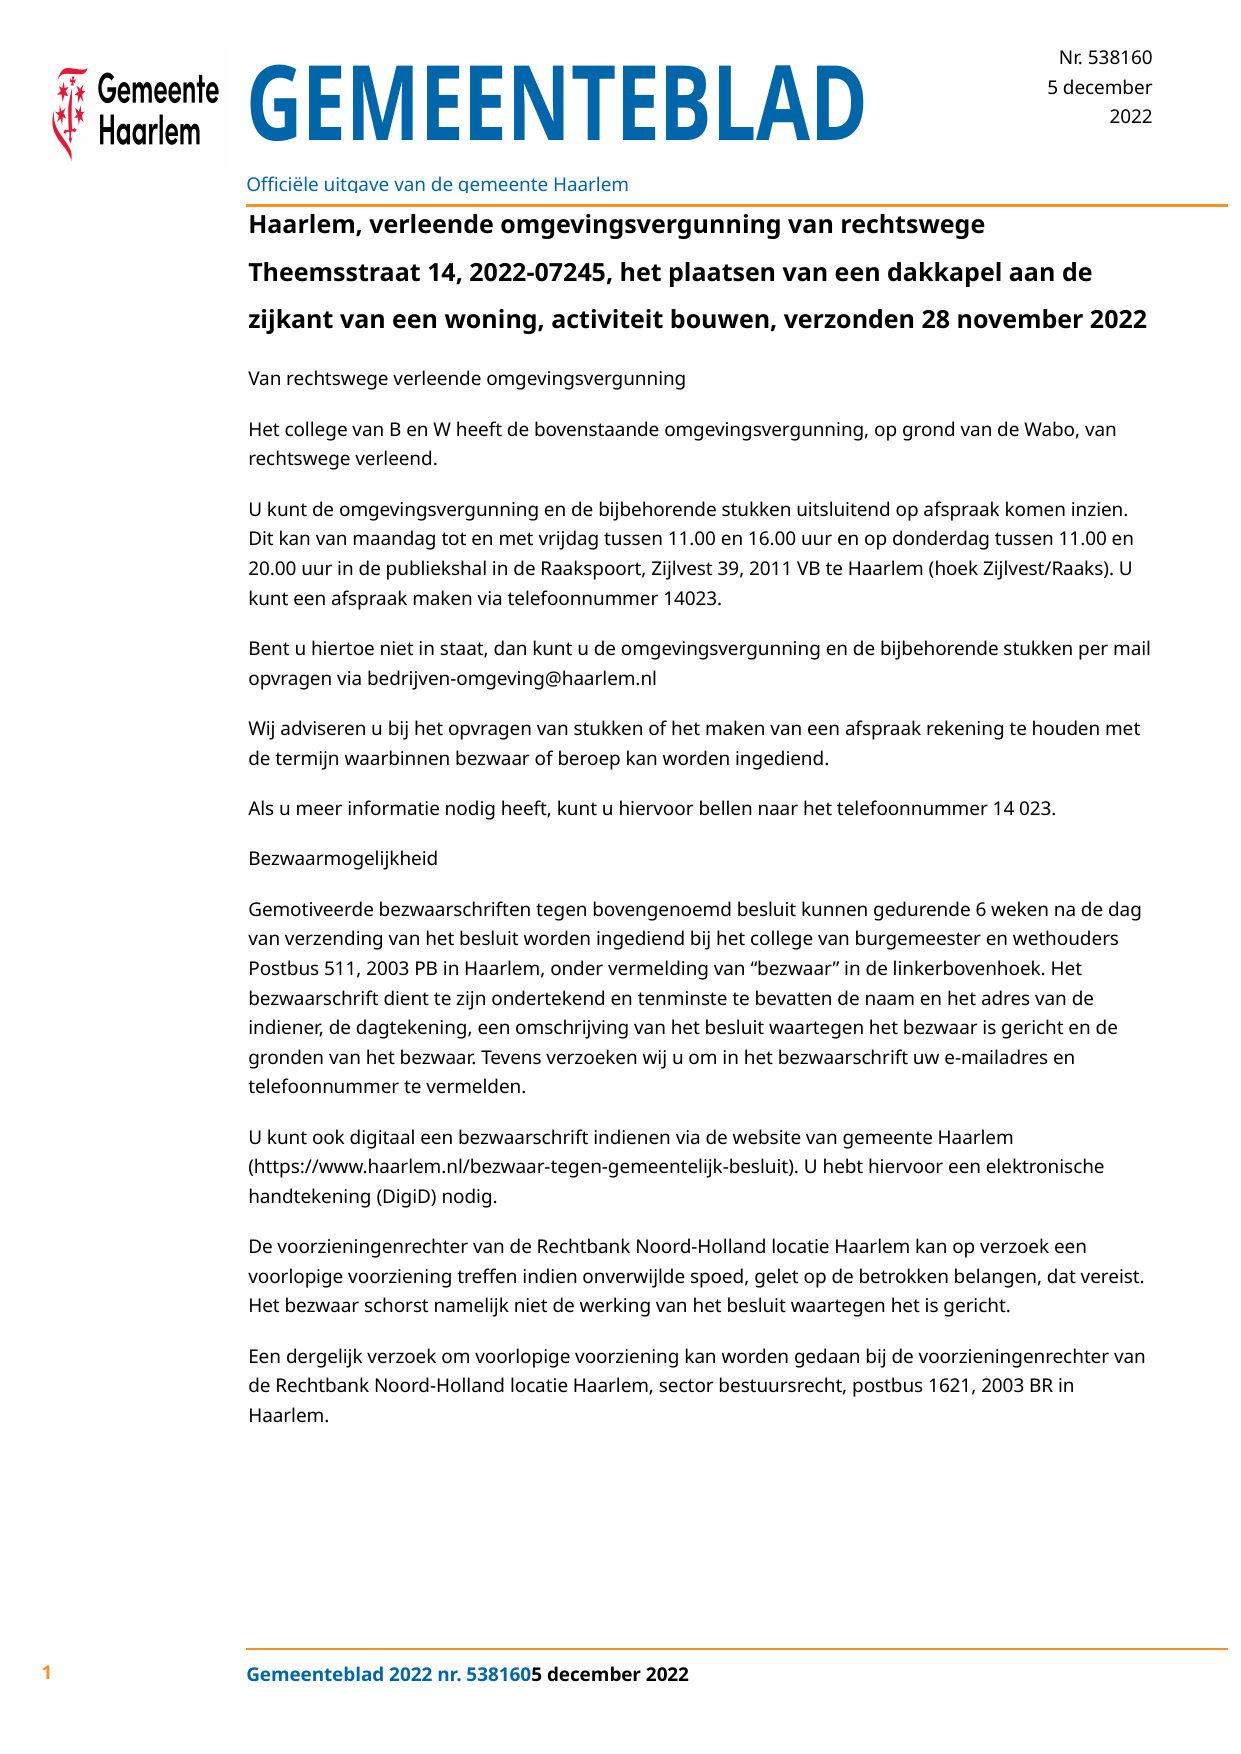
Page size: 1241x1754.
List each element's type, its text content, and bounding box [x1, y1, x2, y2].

text Van rechtswege verleende omgevingsvergunning [248, 366, 1152, 391]
text Bezwaarmogelijkheid [248, 846, 1152, 871]
text Wij adviseren u bij het opvragen van stukken of het maken van een afspraak rekening te houden met de termijn waarbinnen bezwaar of beroep kan worden ingediend. [248, 715, 1152, 770]
picture [41, 47, 231, 172]
text Het college van B en W heeft de bovenstaande omgevingsvergunning, op grond van de Wabo, van rechtswege verleend. [248, 416, 1152, 471]
text Haarlem, verleende omgevingsvergunning van rechtswege Theemsstraat 14, 2022-07245, het plaatsen van een dakkapel aan de zijkant van een woning, activiteit bouwen, verzonden 28 november 2022 [248, 207, 1152, 336]
text Als u meer informatie nodig heeft, kunt u hiervoor bellen naar het telefoonnummer 14 023. [248, 795, 1152, 821]
text U kunt ook digitaal een bezwaarschrift indienen via de website van gemeente Haarlem (https://www.haarlem.nl/bezwaar-tegen-gemeentelijk-besluit). U hebt hiervoor een elektronische handtekening (DigiD) nodig. [248, 1124, 1152, 1209]
text De voorzieningenrechter van de Rechtbank Noord-Holland locatie Haarlem kan op verzoek een voorlopige voorziening treffen indien onverwijlde spoed, gelet op de betrokken belangen, dat vereist. Het bezwaar schorst namelijk niet de werking van het besluit waartegen het is gericht. [248, 1233, 1152, 1318]
text Bent u hiertoe niet in staat, dan kunt u de omgevingsvergunning en de bijbehorende stukken per mail opvragen via bedrijven-omgeving@haarlem.nl [248, 635, 1152, 690]
text Een dergelijk verzoek om voorlopige voorziening kan worden gedaan bij de voorzieningenrechter van de Rechtbank Noord-Holland locatie Haarlem, sector bestuursrecht, postbus 1621, 2003 BR in Haarlem. [248, 1343, 1152, 1428]
text Gemotiveerde bezwaarschriften tegen bovengenoemd besluit kunnen gedurende 6 weken na de dag van verzending van het besluit worden ingediend bij het college van burgemeester en wethouders Postbus 511, 2003 PB in Haarlem, onder vermelding van “bezwaar” in de linkerbovenhoek. Het bezwaarschrift dient te zijn ondertekend en tenminste te bevatten de naam en het adres van de indiener, de dagtekening, een omschrijving van het besluit waartegen het bezwaar is gericht en de gronden van het bezwaar. Tevens verzoeken wij u om in het bezwaarschrift uw e-mailadres en telefoonnummer te vermelden. [248, 896, 1152, 1099]
text U kunt de omgevingsvergunning en de bijbehorende stukken uitsluitend op afspraak komen inzien. Dit kan van maandag tot en met vrijdag tussen 11.00 en 16.00 uur en op donderdag tussen 11.00 en 20.00 uur in de publiekshal in de Raakspoort, Zijlvest 39, 2011 VB te Haarlem (hoek Zijlvest/Raaks). U kunt een afspraak maken via telefoonnummer 14023. [248, 496, 1152, 610]
